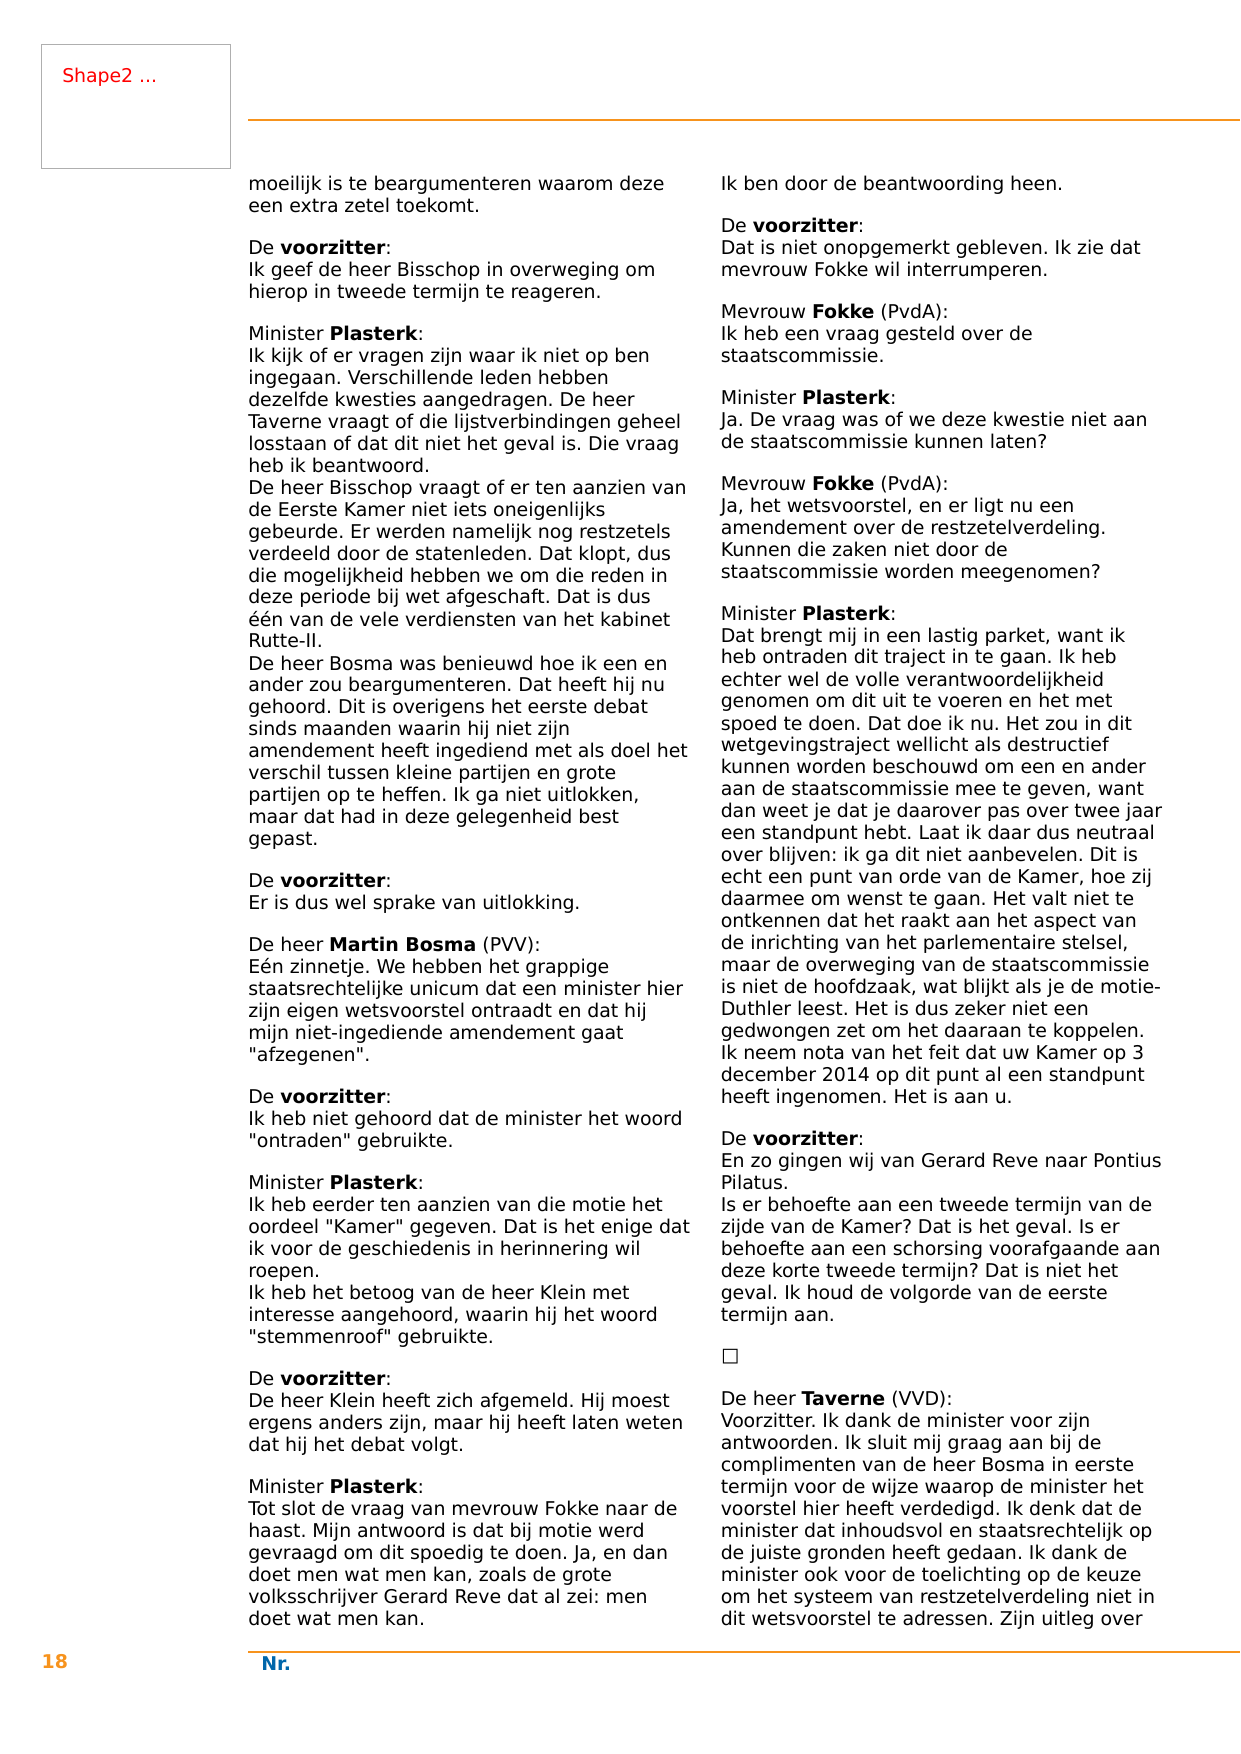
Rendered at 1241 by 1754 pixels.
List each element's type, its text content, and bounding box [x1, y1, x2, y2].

text De voorzitter: [248, 870, 691, 892]
text En zo gingen wij van Gerard Reve naar Pontius Pilatus. [721, 1150, 1163, 1194]
text Ik kijk of er vragen zijn waar ik niet op ben ingegaan. Verschillende leden hebben dezelfde kwesties aangedragen. De heer Taverne vraagt of die lijstverbindingen geheel losstaan of dat dit niet het geval is. Die vraag heb ik beantwoord. [248, 345, 691, 477]
text De voorzitter: [721, 1128, 1163, 1150]
text Mevrouw Fokke (PvdA): [721, 301, 1163, 323]
text De voorzitter: [248, 1368, 691, 1390]
text De voorzitter: [248, 1086, 691, 1108]
text Ik heb eerder ten aanzien van die motie het oordeel "Kamer" gegeven. Dat is het enige dat ik voor de geschiedenis in herinnering wil roepen. [248, 1194, 691, 1282]
text Ik heb niet gehoord dat de minister het woord "ontraden" gebruikte. [248, 1108, 691, 1152]
text Er is dus wel sprake van uitlokking. [248, 892, 691, 914]
text Is er behoefte aan een tweede termijn van de zijde van de Kamer? Dat is het geval. Is er behoefte aan een schorsing voorafgaande aan deze korte tweede termijn? Dat is niet het geval. Ik houd de volgorde van de eerste termijn aan. [721, 1194, 1163, 1326]
text Eén zinnetje. We hebben het grappige staatsrechtelijke unicum dat een minister hier zijn eigen wetsvoorstel ontraadt en dat hij mijn niet-ingediende amendement gaat "afzegenen". [248, 956, 691, 1066]
text Ja, het wetsvoorstel, en er ligt nu een amendement over de restzetelverdeling. Kunnen die zaken niet door de staatscommissie worden meegenomen? [721, 494, 1163, 582]
text De heer Klein heeft zich afgemeld. Hij moest ergens anders zijn, maar hij heeft laten weten dat hij het debat volgt. [248, 1390, 691, 1456]
text De voorzitter: [721, 215, 1163, 237]
text Dat is niet onopgemerkt gebleven. Ik zie dat mevrouw Fokke wil interrumperen. [721, 237, 1163, 281]
text Ja. De vraag was of we deze kwestie niet aan de staatscommissie kunnen laten? [721, 409, 1163, 453]
text De heer Martin Bosma (PVV): [248, 934, 691, 956]
text Minister Plasterk: [721, 602, 1163, 624]
text Minister Plasterk: [248, 1172, 691, 1194]
text Ik ben door de beantwoording heen. [721, 173, 1163, 195]
text De heer Bosma was benieuwd hoe ik een en ander zou beargumenteren. Dat heeft hij nu gehoord. Dit is overigens het eerste debat sinds maanden waarin hij niet zijn amendement heeft ingediend met als doel het verschil tussen kleine partijen en grote partijen op te heffen. Ik ga niet uitlokken, maar dat had in deze gelegenheid best gepast. [248, 652, 691, 850]
text ⬜ [721, 1346, 1163, 1368]
text Mevrouw Fokke (PvdA): [721, 473, 1163, 494]
text De heer Bisschop vraagt of er ten aanzien van de Eerste Kamer niet iets oneigenlijks gebeurde. Er werden namelijk nog restzetels verdeeld door de statenleden. Dat klopt, dus die mogelijkheid hebben we om die reden in deze periode bij wet afgeschaft. Dat is dus één van de vele verdiensten van het kabinet Rutte-II. [248, 477, 691, 652]
text Minister Plasterk: [248, 1476, 691, 1498]
text Ik geef de heer Bisschop in overweging om hierop in tweede termijn te reageren. [248, 259, 691, 303]
text Voorzitter. Ik dank de minister voor zijn antwoorden. Ik sluit mij graag aan bij de complimenten van de heer Bosma in eerste termijn voor de wijze waarop de minister het voorstel hier heeft verdedigd. Ik denk dat de minister dat inhoudsvol en staatsrechtelijk op de juiste gronden heeft gedaan. Ik dank de minister ook voor de toelichting op de keuze om het systeem van restzetelverdeling niet in dit wetsvoorstel te adressen. Zijn uitleg over [721, 1410, 1163, 1629]
text Ik heb het betoog van de heer Klein met interesse aangehoord, waarin hij het woord "stemmenroof" gebruikte. [248, 1282, 691, 1348]
text Ik heb een vraag gesteld over de staatscommissie. [721, 323, 1163, 367]
text Dat brengt mij in een lastig parket, want ik heb ontraden dit traject in te gaan. Ik heb echter wel de volle verantwoordelijkheid genomen om dit uit te voeren en het met spoed te doen. Dat doe ik nu. Het zou in dit wetgevingstraject wellicht als destructief kunnen worden beschouwd om een en ander aan de staatscommissie mee te geven, want dan weet je dat je daarover pas over twee jaar een standpunt hebt. Laat ik daar dus neutraal over blijven: ik ga dit niet aanbevelen. Dit is echt een punt van orde van de Kamer, hoe zij daarmee om wenst te gaan. Het valt niet te ontkennen dat het raakt aan het aspect van de inrichting van het parlementaire stelsel, maar de overweging van de staatscommissie is niet de hoofdzaak, wat blijkt als je de motie-Duthler leest. Het is dus zeker niet een gedwongen zet om het daaraan te koppelen. Ik neem nota van het feit dat uw Kamer op 3 december 2014 op dit punt al een standpunt heeft ingenomen. Het is aan u. [721, 624, 1163, 1108]
text Minister Plasterk: [248, 323, 691, 345]
text De voorzitter: [248, 237, 691, 259]
text Tot slot de vraag van mevrouw Fokke naar de haast. Mijn antwoord is dat bij motie werd gevraagd om dit spoedig te doen. Ja, en dan doet men wat men kan, zoals de grote volksschrijver Gerard Reve dat al zei: men doet wat men kan. [248, 1498, 691, 1629]
text moeilijk is te beargumenteren waarom deze een extra zetel toekomt. [248, 173, 691, 217]
text De heer Taverne (VVD): [721, 1388, 1163, 1410]
text Minister Plasterk: [721, 387, 1163, 409]
